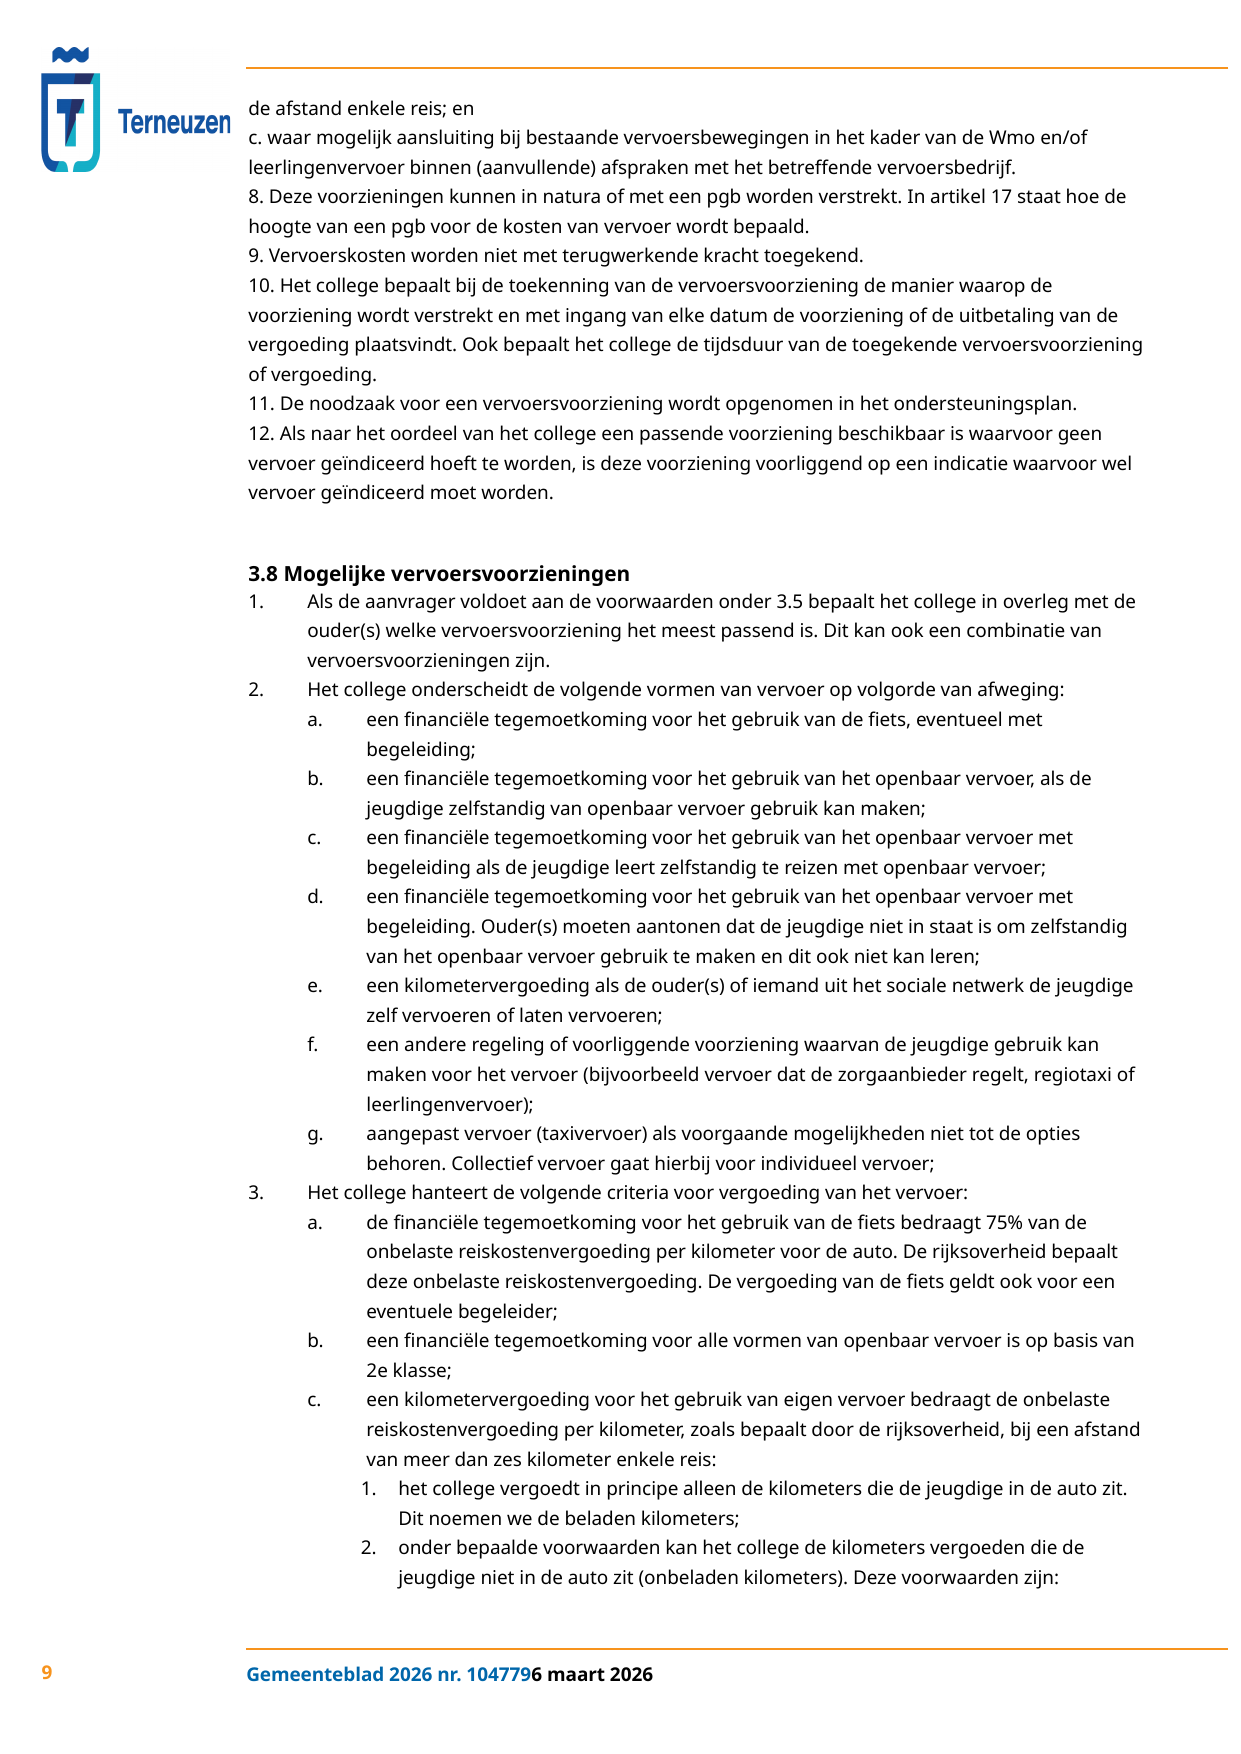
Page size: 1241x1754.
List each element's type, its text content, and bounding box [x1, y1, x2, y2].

list onder bepaalde voorwaarden kan het college de kilometers vergoeden die de jeugdige niet in de auto zit (onbeladen kilometers). Deze voorwaarden zijn: [361, 1534, 1152, 1590]
list een financiële tegemoetkoming voor het gebruik van het openbaar vervoer met begeleiding als de jeugdige leert zelfstandig te reizen met openbaar vervoer; [307, 824, 1152, 880]
text 10. Het college bepaalt bij de toekenning van de vervoersvoorziening de manier waarop de voorziening wordt verstrekt en met ingang van elke datum de voorziening of de uitbetaling van de vergoeding plaatsvindt. Ook bepaalt het college de tijdsduur van de toegekende vervoersvoorziening of vergoeding. [248, 272, 1152, 387]
text 12. Als naar het oordeel van het college een passende voorziening beschikbaar is waarvoor geen vervoer geïndiceerd hoeft te worden, is deze voorziening voorliggend op een indicatie waarvoor wel vervoer geïndiceerd moet worden. [248, 420, 1152, 505]
text de afstand enkele reis; en [248, 95, 1152, 121]
text 11. De noodzaak voor een vervoersvoorziening wordt opgenomen in het ondersteuningsplan. [248, 391, 1152, 416]
list een financiële tegemoetkoming voor het gebruik van het openbaar vervoer, als de jeugdige zelfstandig van openbaar vervoer gebruik kan maken; [307, 765, 1152, 821]
list een financiële tegemoetkoming voor alle vormen van openbaar vervoer is op basis van 2e klasse; [307, 1327, 1152, 1383]
list Het college hanteert de volgende criteria voor vergoeding van het vervoer: [248, 1179, 1152, 1205]
text 8. Deze voorzieningen kunnen in natura of met een pgb worden verstrekt. In artikel 17 staat hoe de hoogte van een pgb voor de kosten van vervoer wordt bepaald. [248, 183, 1152, 239]
list een andere regeling of voorliggende voorziening waarvan de jeugdige gebruik kan maken voor het vervoer (bijvoorbeeld vervoer dat de zorgaanbieder regelt, regiotaxi of leerlingenvervoer); [307, 1032, 1152, 1116]
list een financiële tegemoetkoming voor het gebruik van de fiets, eventueel met begeleiding; [307, 706, 1152, 761]
text c. waar mogelijk aansluiting bij bestaande vervoersbewegingen in het kader van de Wmo en/of leerlingenvervoer binnen (aanvullende) afspraken met het betreffende vervoersbedrijf. [248, 124, 1152, 180]
text 3.8 Mogelijke vervoersvoorzieningen [248, 559, 1152, 588]
list Het college onderscheidt de volgende vormen van vervoer op volgorde van afweging: [248, 677, 1152, 702]
list aangepast vervoer (taxivervoer) als voorgaande mogelijkheden niet tot de opties behoren. Collectief vervoer gaat hierbij voor individueel vervoer; [307, 1120, 1152, 1176]
list een financiële tegemoetkoming voor het gebruik van het openbaar vervoer met begeleiding. Ouder(s) moeten aantonen dat de jeugdige niet in staat is om zelfstandig van het openbaar vervoer gebruik te maken en dit ook niet kan leren; [307, 884, 1152, 968]
list een kilometervergoeding als de ouder(s) of iemand uit het sociale netwerk de jeugdige zelf vervoeren of laten vervoeren; [307, 972, 1152, 1028]
list Als de aanvrager voldoet aan de voorwaarden onder 3.5 bepaalt het college in overleg met de ouder(s) welke vervoersvoorziening het meest passend is. Dit kan ook een combinatie van vervoersvoorzieningen zijn. [248, 588, 1152, 673]
picture [41, 47, 231, 172]
list een kilometervergoeding voor het gebruik van eigen vervoer bedraagt de onbelaste reiskostenvergoeding per kilometer, zoals bepaalt door de rijksoverheid, bij een afstand van meer dan zes kilometer enkele reis: [307, 1387, 1152, 1471]
text 9. Vervoerskosten worden niet met terugwerkende kracht toegekend. [248, 243, 1152, 268]
list het college vergoedt in principe alleen de kilometers die de jeugdige in de auto zit. Dit noemen we de beladen kilometers; [361, 1475, 1152, 1531]
list de financiële tegemoetkoming voor het gebruik van de fiets bedraagt 75% van de onbelaste reiskostenvergoeding per kilometer voor de auto. De rijksoverheid bepaalt deze onbelaste reiskostenvergoeding. De vergoeding van de fiets geldt ook voor een eventuele begeleider; [307, 1209, 1152, 1323]
